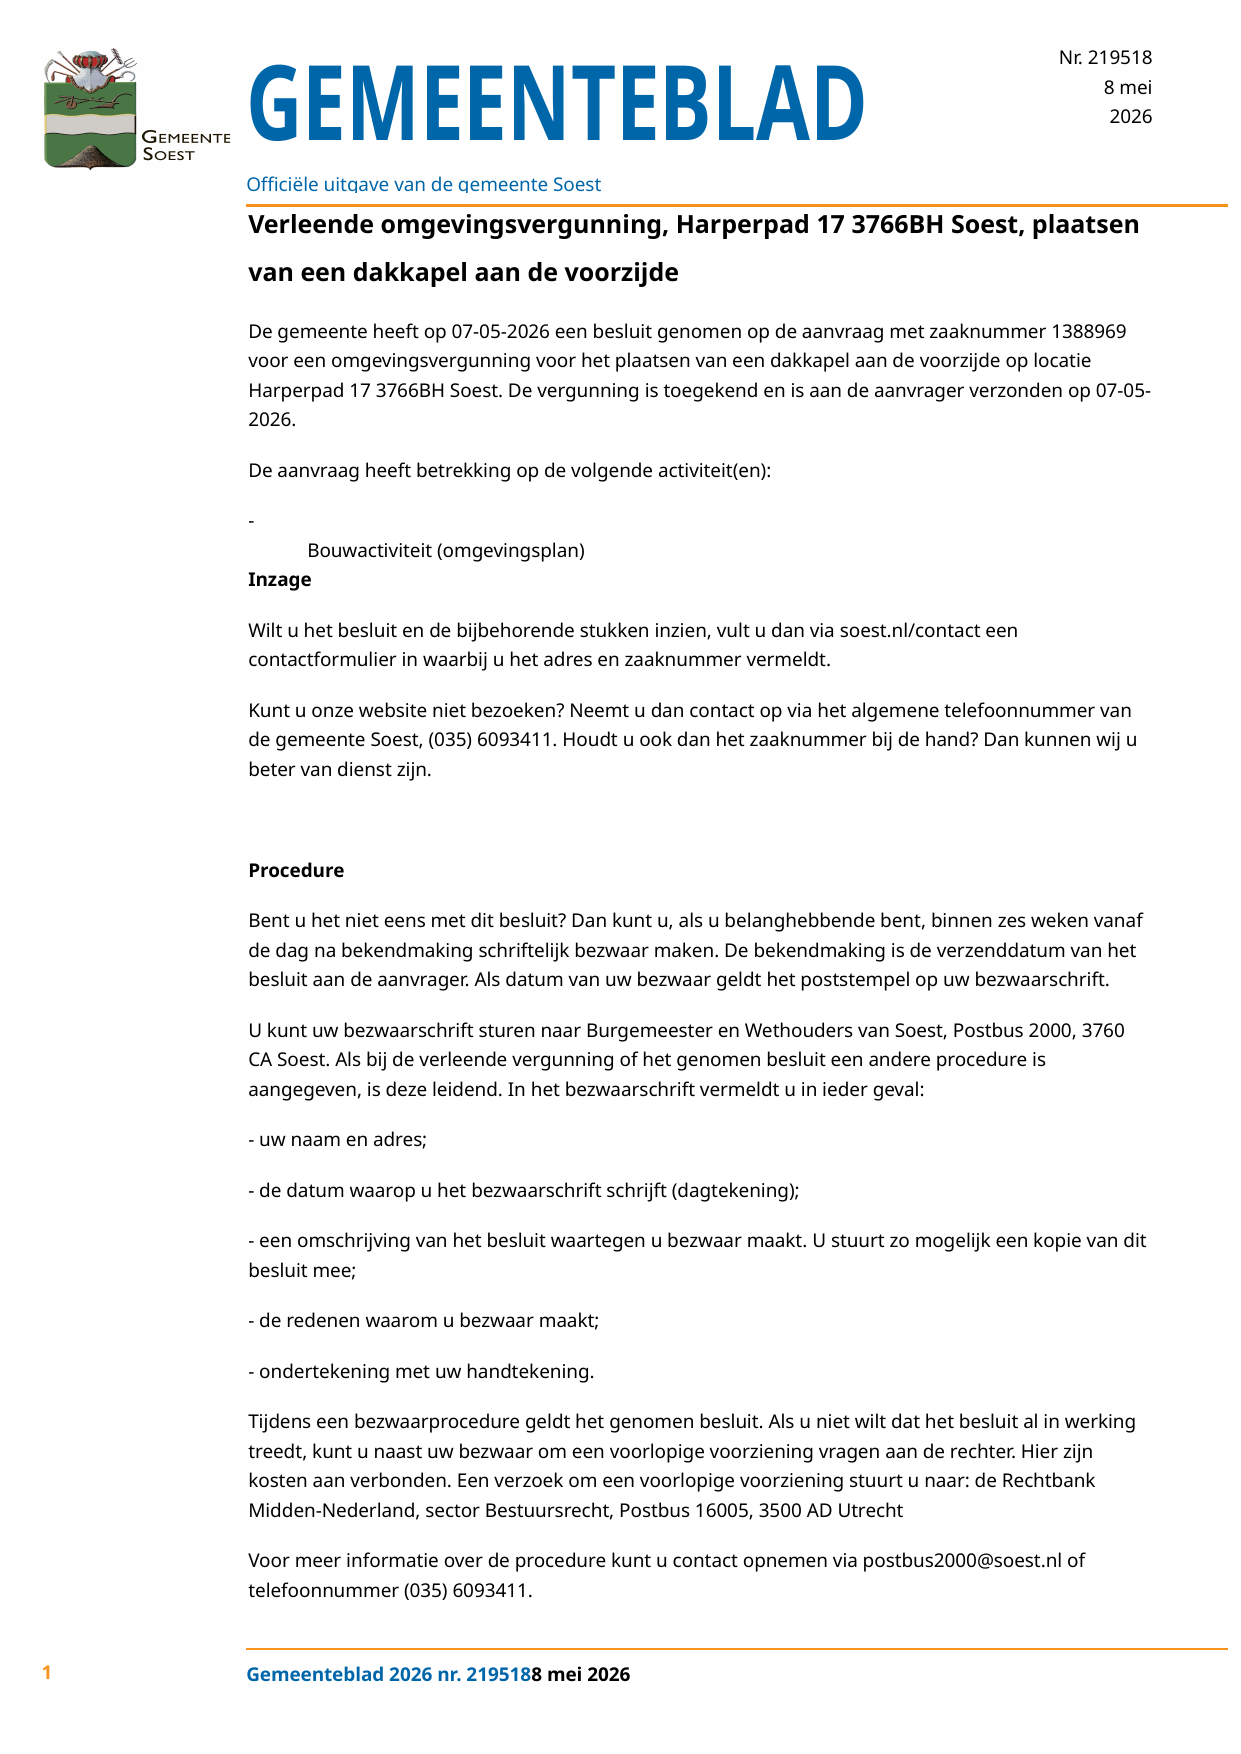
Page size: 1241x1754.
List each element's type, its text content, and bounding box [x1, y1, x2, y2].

list Bouwactiviteit (omgevingsplan) [248, 537, 1152, 563]
text Kunt u onze website niet bezoeken? Neemt u dan contact op via het algemene telefoonnummer van de gemeente Soest, (035) 6093411. Houdt u ook dan het zaaknummer bij de hand? Dan kunnen wij u beter van dienst zijn. [248, 697, 1152, 782]
text Tijdens een bezwaarprocedure geldt het genomen besluit. Als u niet wilt dat het besluit al in werking treedt, kunt u naast uw bezwaar om een voorlopige voorziening vragen aan de rechter. Hier zijn kosten aan verbonden. Een verzoek om een voorlopige voorziening stuurt u naar: de Rechtbank Midden-Nederland, sector Bestuursrecht, Postbus 16005, 3500 AD Utrecht [248, 1408, 1152, 1523]
text - de datum waarop u het bezwaarschrift schrijft (dagtekening); [248, 1177, 1152, 1203]
text Procedure [248, 857, 1152, 883]
text Verleende omgevingsvergunning, Harperpad 17 3766BH Soest, plaatsen van een dakkapel aan de voorzijde [248, 207, 1152, 288]
text De gemeente heeft op 07-05-2026 een besluit genomen op de aanvraag met zaaknummer 1388969 voor een omgevingsvergunning voor het plaatsen van een dakkapel aan de voorzijde op locatie Harperpad 17 3766BH Soest. De vergunning is toegekend en is aan de aanvrager verzonden op 07-05-2026. [248, 318, 1152, 432]
text Inzage [248, 567, 1152, 592]
text Bent u het niet eens met dit besluit? Dan kunt u, als u belanghebbende bent, binnen zes weken vanaf de dag na bekendmaking schriftelijk bezwaar maken. De bekendmaking is de verzenddatum van het besluit aan de aanvrager. Als datum van uw bezwaar geldt het poststempel op uw bezwaarschrift. [248, 907, 1152, 992]
text U kunt uw bezwaarschrift sturen naar Burgemeester en Wethouders van Soest, Postbus 2000, 3760 CA Soest. Als bij de verleende vergunning of het genomen besluit een andere procedure is aangegeven, is deze leidend. In het bezwaarschrift vermeldt u in ieder geval: [248, 1017, 1152, 1102]
picture [41, 47, 231, 172]
text - uw naam en adres; [248, 1127, 1152, 1152]
text De aanvraag heeft betrekking op de volgende activiteit(en): [248, 457, 1152, 483]
text - ondertekening met uw handtekening. [248, 1358, 1152, 1384]
text - de redenen waarom u bezwaar maakt; [248, 1307, 1152, 1333]
text Voor meer informatie over de procedure kunt u contact opnemen via postbus2000@soest.nl of telefoonnummer (035) 6093411. [248, 1547, 1152, 1603]
text - een omschrijving van het besluit waartegen u bezwaar maakt. U stuurt zo mogelijk een kopie van dit besluit mee; [248, 1227, 1152, 1283]
text Wilt u het besluit en de bijbehorende stukken inzien, vult u dan via soest.nl/contact een contactformulier in waarbij u het adres en zaaknummer vermeldt. [248, 617, 1152, 672]
